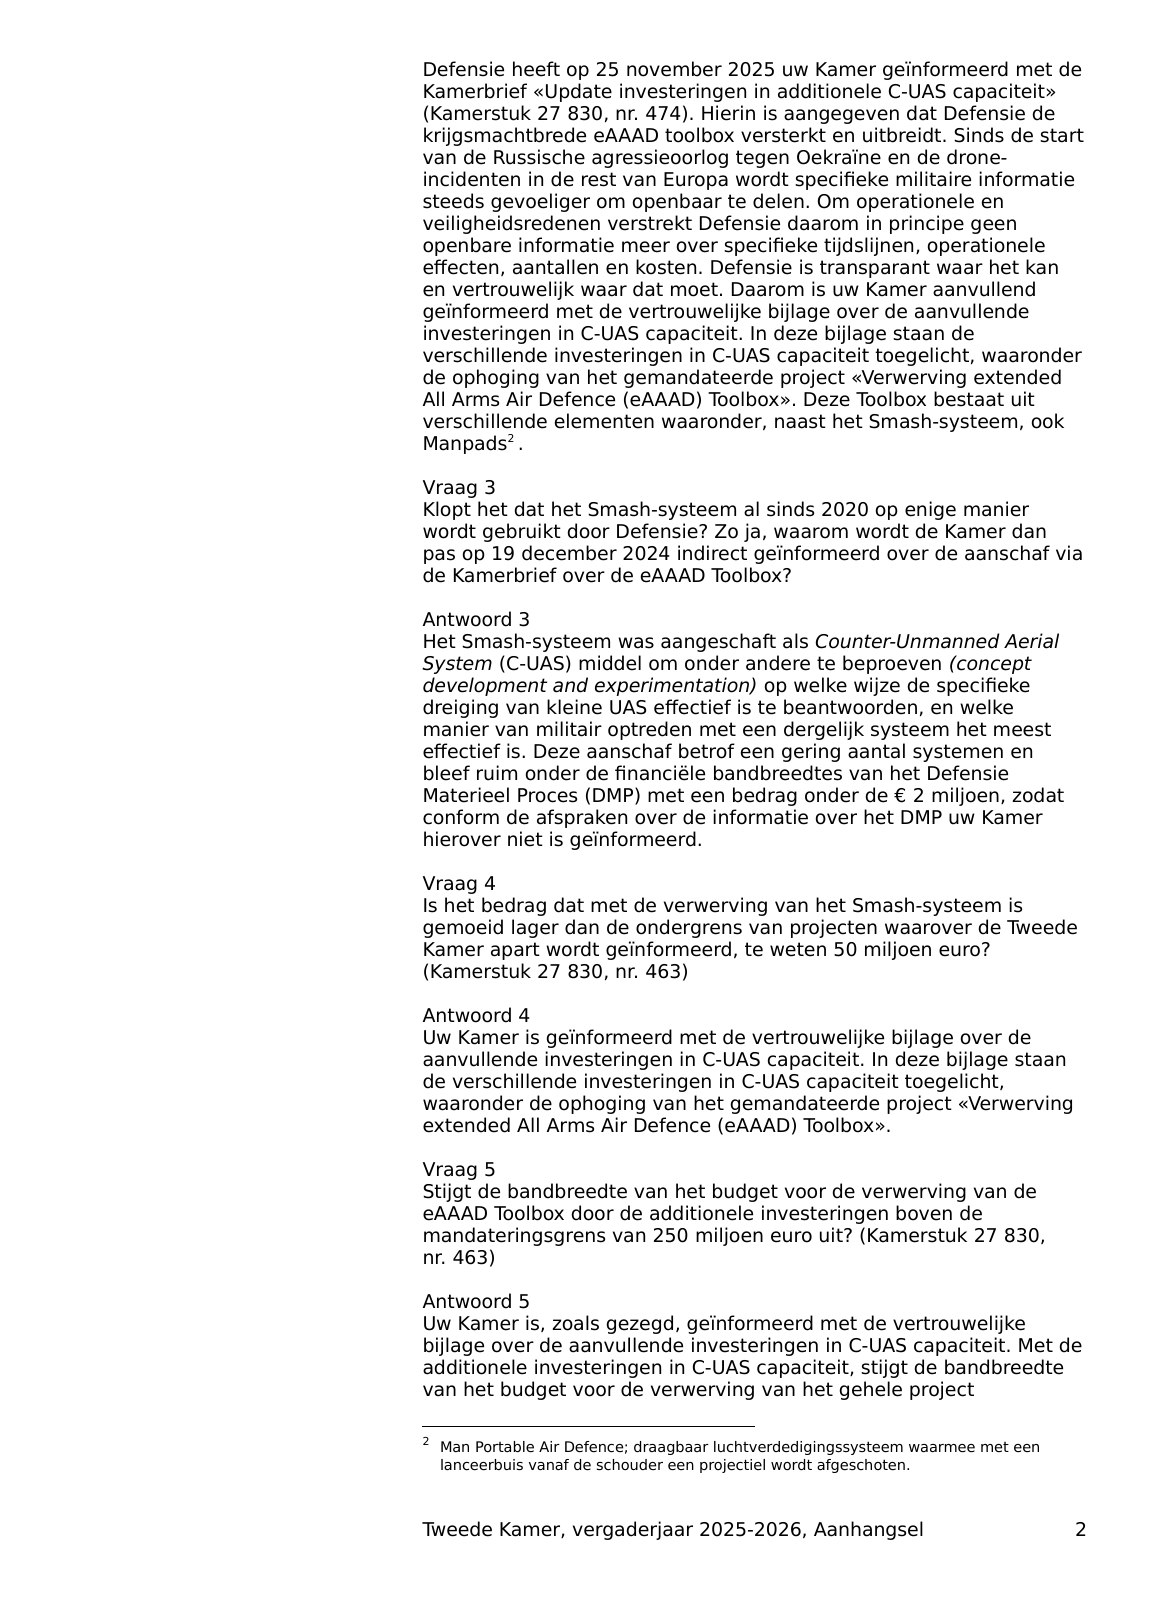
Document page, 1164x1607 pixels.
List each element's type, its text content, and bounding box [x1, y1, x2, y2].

text Uw Kamer is, zoals gezegd, geïnformeerd met de vertrouwelijke bijlage over de aanvullende investeringen in C-UAS capaciteit. Met de additionele investeringen in C-UAS capaciteit, stijgt de bandbreedte van het budget voor de verwerving van het gehele project [422, 1313, 1087, 1401]
text Vraag 3 [422, 477, 1087, 499]
text Klopt het dat het Smash-systeem al sinds 2020 op enige manier wordt gebruikt door Defensie? Zo ja, waarom wordt de Kamer dan pas op 19 december 2024 indirect geïnformeerd over de aanschaf via de Kamerbrief over de eAAAD Toolbox? [422, 499, 1087, 587]
text Man Portable Air Defence; draagbaar luchtverdedigingssysteem waarmee met een lanceerbuis vanaf de schouder een projectiel wordt afgeschoten. [422, 1435, 1087, 1474]
text Het Smash-systeem was aangeschaft als Counter-Unmanned Aerial System (C-UAS) middel om onder andere te beproeven (concept development and experimentation) op welke wijze de specifieke dreiging van kleine UAS effectief is te beantwoorden, en welke manier van militair optreden met een dergelijk systeem het meest effectief is. Deze aanschaf betrof een gering aantal systemen en bleef ruim onder de financiële bandbreedtes van het Defensie Materieel Proces (DMP) met een bedrag onder de € 2 miljoen, zodat conform de afspraken over de informatie over het DMP uw Kamer hierover niet is geïnformeerd. [422, 631, 1087, 851]
text Defensie heeft op 25 november 2025 uw Kamer geïnformeerd met de Kamerbrief «Update investeringen in additionele C-UAS capaciteit» (Kamerstuk 27 830, nr. 474). Hierin is aangegeven dat Defensie de krijgsmachtbrede eAAAD toolbox versterkt en uitbreidt. Sinds de start van de Russische agressieoorlog tegen Oekraïne en de drone-incidenten in de rest van Europa wordt specifieke militaire informatie steeds gevoeliger om openbaar te delen. Om operationele en veiligheidsredenen verstrekt Defensie daarom in principe geen openbare informatie meer over specifieke tijdslijnen, operationele effecten, aantallen en kosten. Defensie is transparant waar het kan en vertrouwelijk waar dat moet. Daarom is uw Kamer aanvullend geïnformeerd met de vertrouwelijke bijlage over de aanvullende investeringen in C-UAS capaciteit. In deze bijlage staan de verschillende investeringen in C-UAS capaciteit toegelicht, waaronder de ophoging van het gemandateerde project «Verwerving extended All Arms Air Defence (eAAAD) Toolbox». Deze Toolbox bestaat uit verschillende elementen waaronder, naast het Smash-systeem, ook Manpads. [422, 59, 1087, 455]
text Is het bedrag dat met de verwerving van het Smash-systeem is gemoeid lager dan de ondergrens van projecten waarover de Tweede Kamer apart wordt geïnformeerd, te weten 50 miljoen euro? (Kamerstuk 27 830, nr. 463) [422, 895, 1087, 983]
text Uw Kamer is geïnformeerd met de vertrouwelijke bijlage over de aanvullende investeringen in C-UAS capaciteit. In deze bijlage staan de verschillende investeringen in C-UAS capaciteit toegelicht, waaronder de ophoging van het gemandateerde project «Verwerving extended All Arms Air Defence (eAAAD) Toolbox». [422, 1027, 1087, 1137]
text Antwoord 4 [422, 1005, 1087, 1027]
text Vraag 5 [422, 1159, 1087, 1181]
text Antwoord 3 [422, 609, 1087, 631]
text Antwoord 5 [422, 1291, 1087, 1313]
text Vraag 4 [422, 873, 1087, 895]
text Stijgt de bandbreedte van het budget voor de verwerving van de eAAAD Toolbox door de additionele investeringen boven de mandateringsgrens van 250 miljoen euro uit? (Kamerstuk 27 830, nr. 463) [422, 1181, 1087, 1269]
